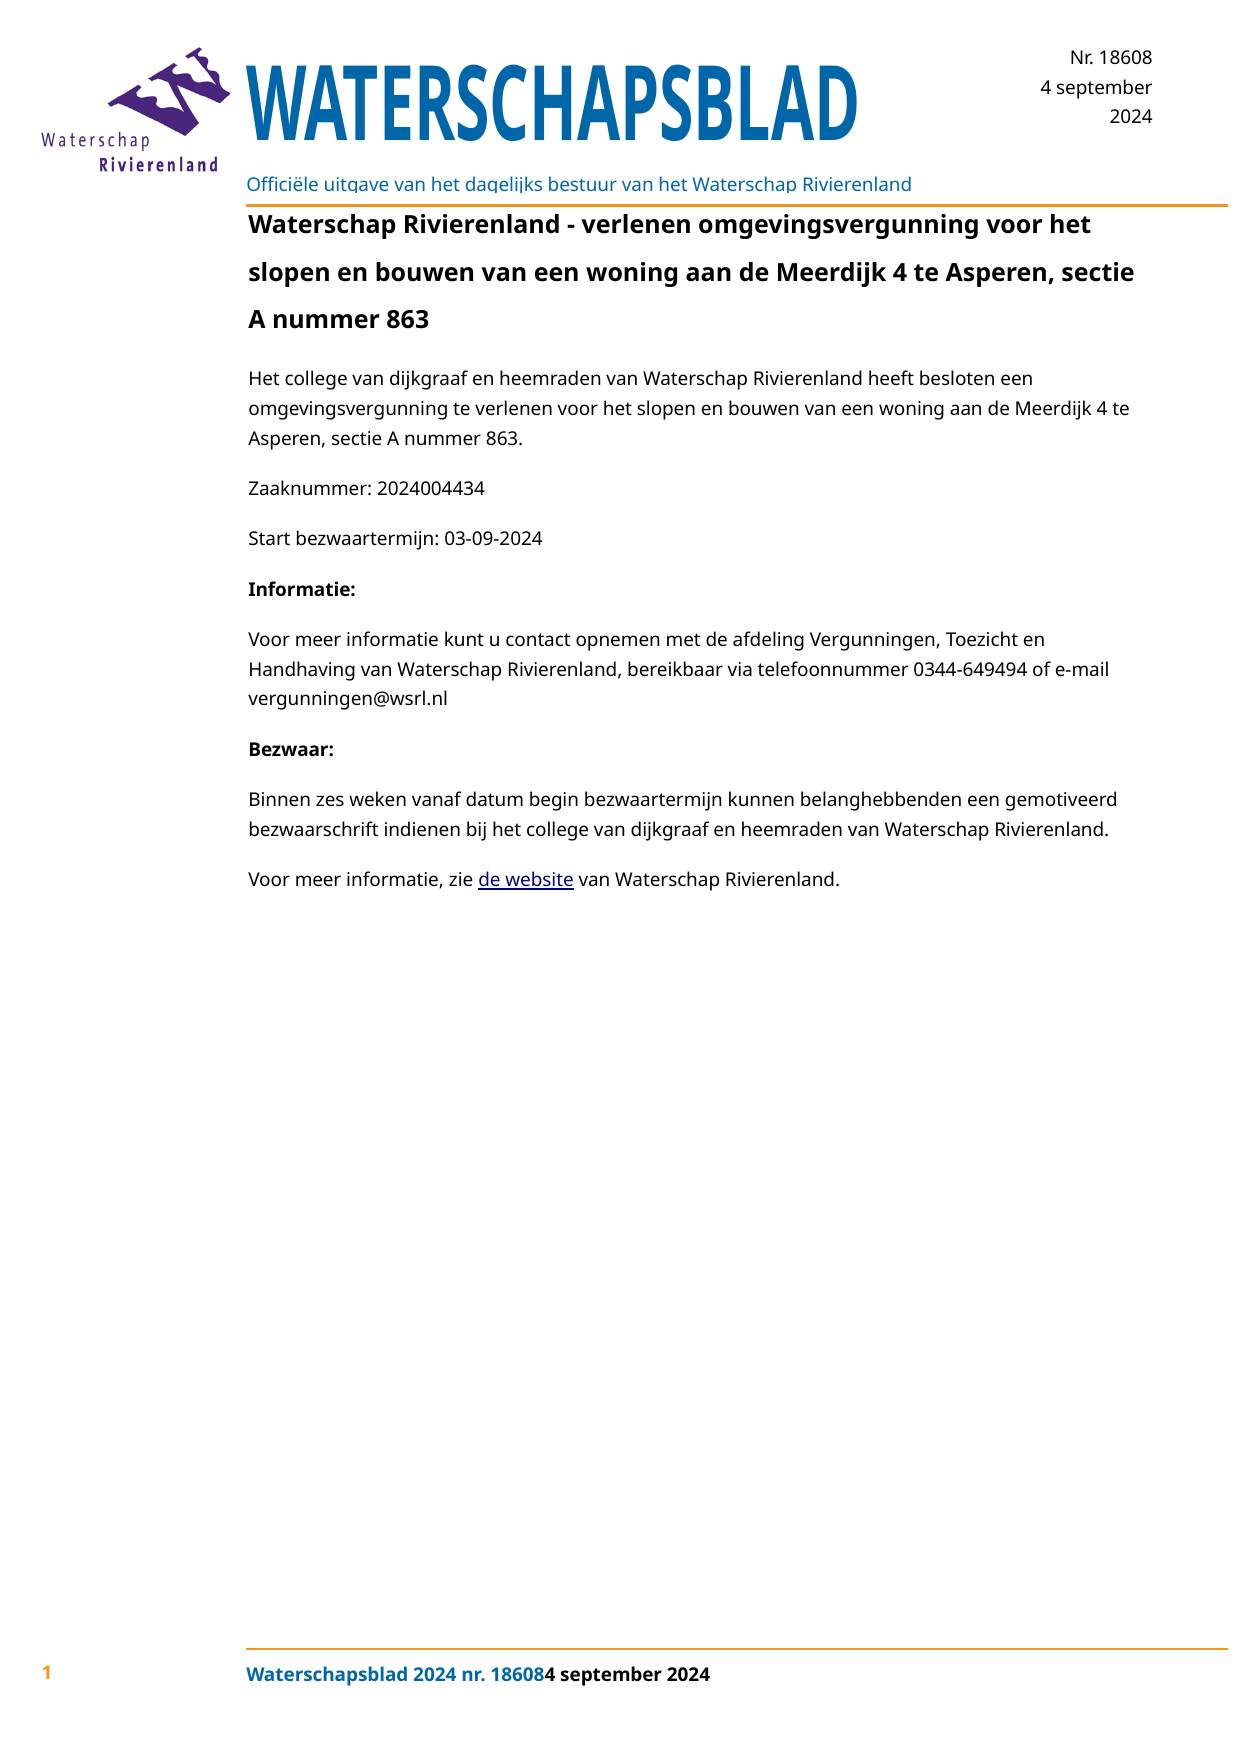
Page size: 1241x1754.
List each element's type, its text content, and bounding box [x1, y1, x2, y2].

text Voor meer informatie, zie de website van Waterschap Rivierenland. [248, 866, 1152, 892]
picture [41, 47, 231, 172]
text Het college van dijkgraaf en heemraden van Waterschap Rivierenland heeft besloten een omgevingsvergunning te verlenen voor het slopen en bouwen van een woning aan de Meerdijk 4 te Asperen, sectie A nummer 863. [248, 366, 1152, 450]
text Bezwaar: [248, 736, 1152, 762]
text Waterschap Rivierenland - verlenen omgevingsvergunning voor het slopen en bouwen van een woning aan de Meerdijk 4 te Asperen, sectie A nummer 863 [248, 207, 1152, 336]
text Binnen zes weken vanaf datum begin bezwaartermijn kunnen belanghebbenden een gemotiveerd bezwaarschrift indienen bij het college van dijkgraaf en heemraden van Waterschap Rivierenland. [248, 786, 1152, 842]
text Voor meer informatie kunt u contact opnemen met de afdeling Vergunningen, Toezicht en Handhaving van Waterschap Rivierenland, bereikbaar via telefoonnummer 0344-649494 of e-mail vergunningen@wsrl.nl [248, 626, 1152, 711]
text Zaaknummer: 2024004434 [248, 475, 1152, 501]
text Start bezwaartermijn: 03-09-2024 [248, 526, 1152, 551]
text Informatie: [248, 576, 1152, 602]
